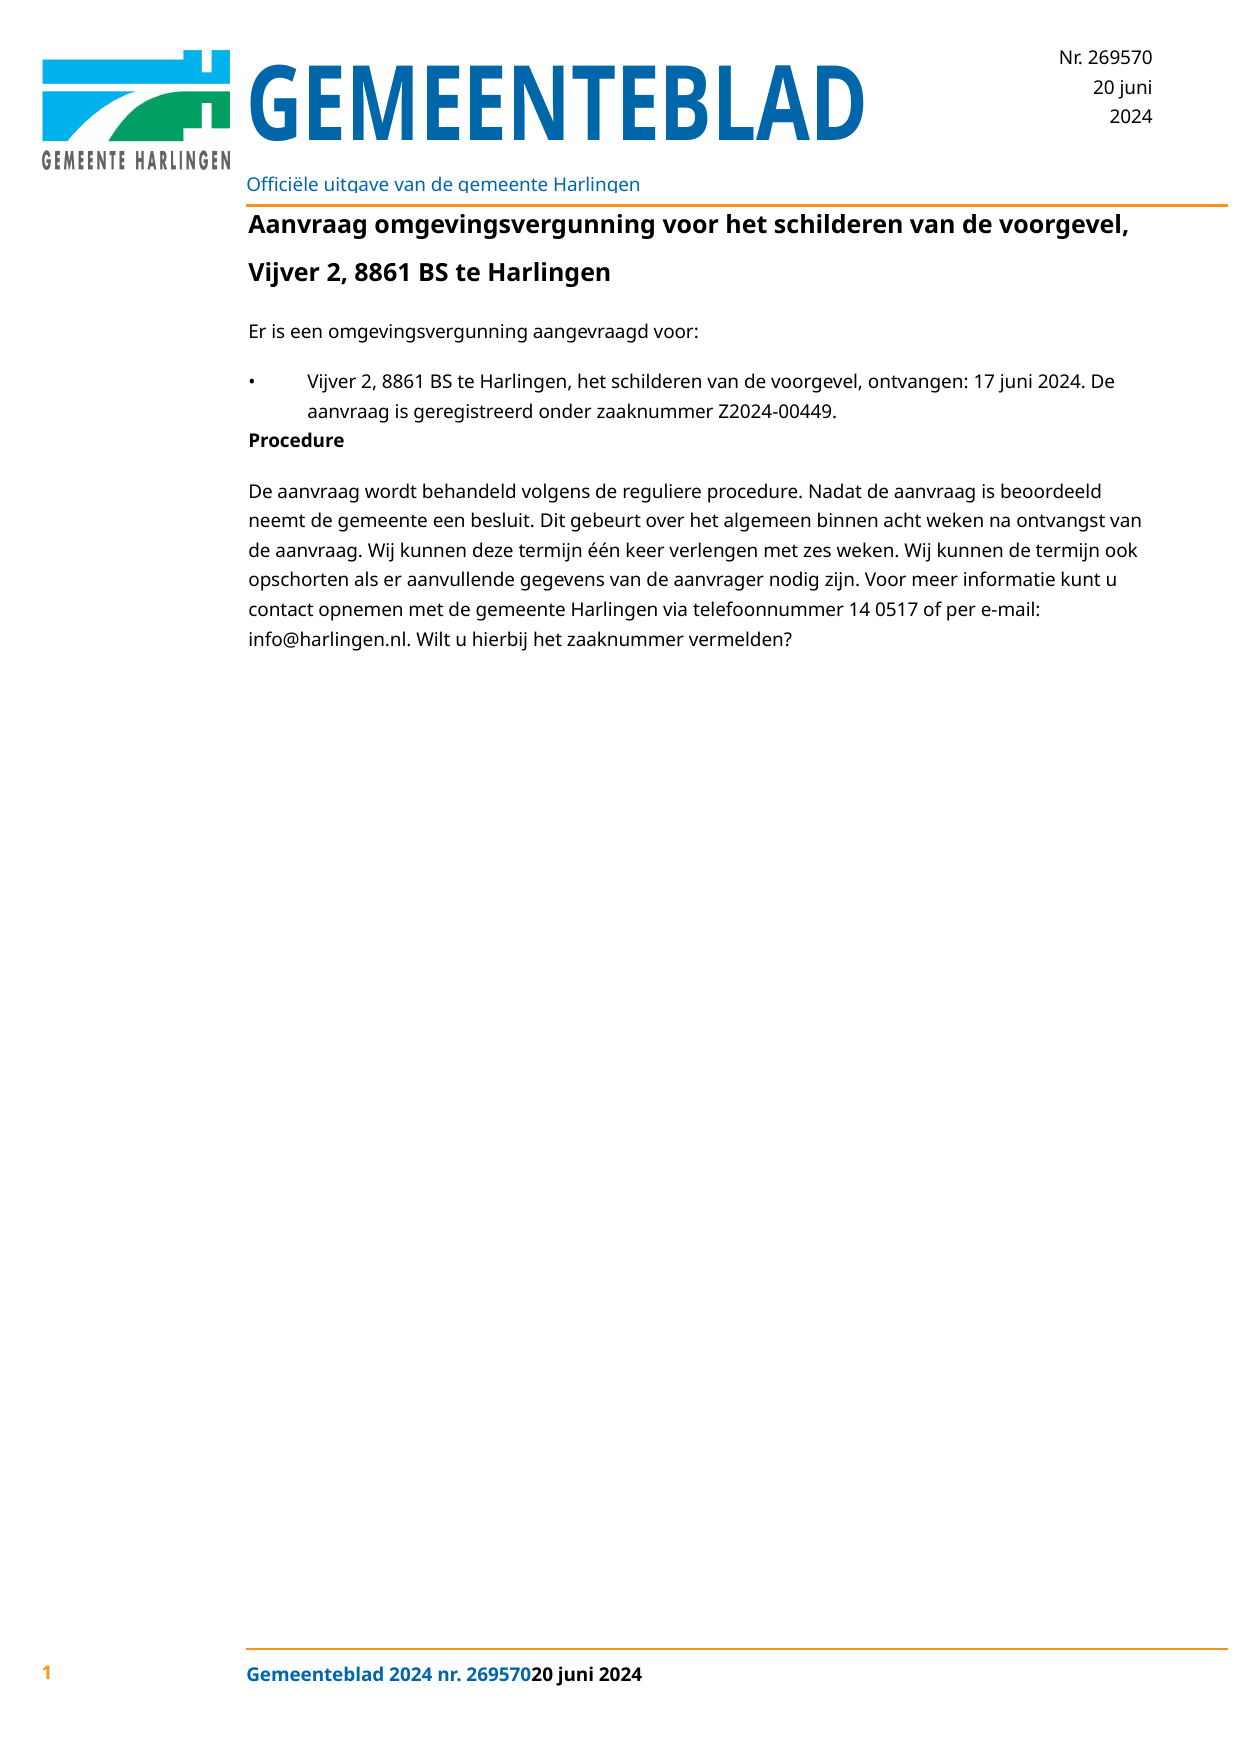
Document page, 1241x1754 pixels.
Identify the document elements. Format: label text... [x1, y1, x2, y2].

text Er is een omgevingsvergunning aangevraagd voor: [248, 318, 1152, 344]
picture [41, 47, 231, 172]
text Procedure [248, 427, 1152, 453]
text Aanvraag omgevingsvergunning voor het schilderen van de voorgevel, Vijver 2, 8861 BS te Harlingen [248, 207, 1152, 288]
text De aanvraag wordt behandeld volgens de reguliere procedure. Nadat de aanvraag is beoordeeld neemt de gemeente een besluit. Dit gebeurt over het algemeen binnen acht weken na ontvangst van de aanvraag. Wij kunnen deze termijn één keer verlengen met zes weken. Wij kunnen de termijn ook opschorten als er aanvullende gegevens van de aanvrager nodig zijn. Voor meer informatie kunt u contact opnemen met de gemeente Harlingen via telefoonnummer 14 0517 of per e-mail: info@harlingen.nl. Wilt u hierbij het zaaknummer vermelden? [248, 478, 1152, 652]
list Vijver 2, 8861 BS te Harlingen, het schilderen van de voorgevel, ontvangen: 17 juni 2024. De aanvraag is geregistreerd onder zaaknummer Z2024-00449. [248, 368, 1152, 424]
